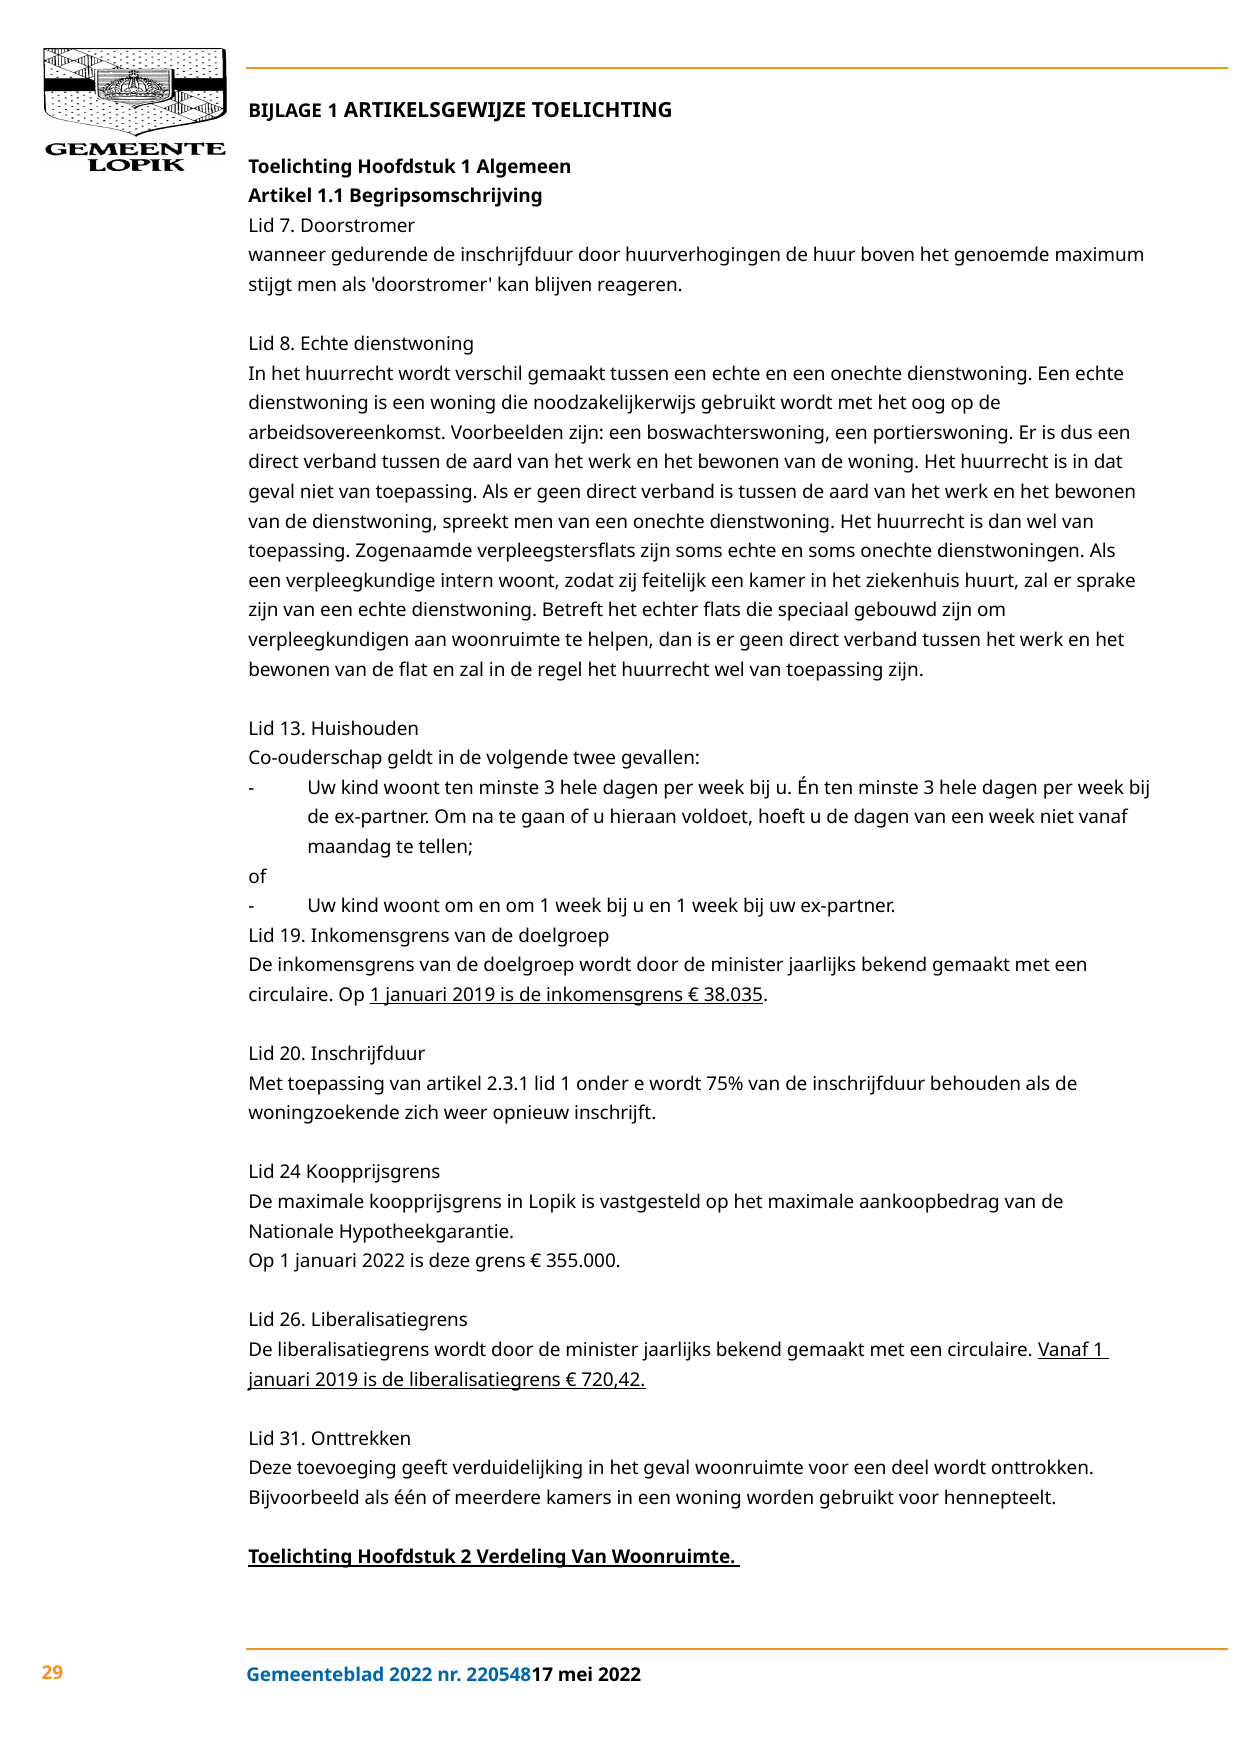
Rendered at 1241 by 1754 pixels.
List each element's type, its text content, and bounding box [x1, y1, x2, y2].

text Lid 24 Koopprijsgrens [248, 1159, 1152, 1184]
text Toelichting Hoofdstuk 1 Algemeen [248, 153, 1152, 179]
text Toelichting Hoofdstuk 2 Verdeling Van Woonruimte. [248, 1543, 1152, 1569]
text Deze toevoeging geeft verduidelijking in het geval woonruimte voor een deel wordt onttrokken. Bijvoorbeeld als één of meerdere kamers in een woning worden gebruikt voor hennepteelt. [248, 1454, 1152, 1510]
text Artikel 1.1 Begripsomschrijving [248, 182, 1152, 208]
text BIJLAGE 1 ARTIKELSGEWIJZE TOELICHTING [248, 95, 1152, 123]
text De liberalisatiegrens wordt door de minister jaarlijks bekend gemaakt met een circulaire. Vanaf 1 januari 2019 is de liberalisatiegrens € 720,42. [248, 1336, 1152, 1392]
text Lid 7. Doorstromer [248, 212, 1152, 238]
text Lid 20. Inschrijfduur [248, 1040, 1152, 1066]
text of [248, 863, 1152, 889]
list Uw kind woont om en om 1 week bij u en 1 week bij uw ex-partner. [248, 892, 1152, 918]
text Met toepassing van artikel 2.3.1 lid 1 onder e wordt 75% van de inschrijfduur behouden als de woningzoekende zich weer opnieuw inschrijft. [248, 1070, 1152, 1125]
text Lid 13. Huishouden [248, 715, 1152, 741]
text Op 1 januari 2022 is deze grens € 355.000. [248, 1247, 1152, 1273]
text De inkomensgrens van de doelgroep wordt door de minister jaarlijks bekend gemaakt met een circulaire. Op 1 januari 2019 is de inkomensgrens € 38.035. [248, 952, 1152, 1007]
text De maximale koopprijsgrens in Lopik is vastgesteld op het maximale aankoopbedrag van de Nationale Hypotheekgarantie. [248, 1188, 1152, 1244]
text Lid 8. Echte dienstwoning [248, 330, 1152, 356]
text Lid 31. Onttrekken [248, 1425, 1152, 1451]
text Lid 26. Liberalisatiegrens [248, 1307, 1152, 1332]
text wanneer gedurende de inschrijfduur door huurverhogingen de huur boven het genoemde maximum stijgt men als 'doorstromer' kan blijven reageren. [248, 242, 1152, 297]
text Lid 19. Inkomensgrens van de doelgroep [248, 922, 1152, 948]
text In het huurrecht wordt verschil gemaakt tussen een echte en een onechte dienstwoning. Een echte dienstwoning is een woning die noodzakelijkerwijs gebruikt wordt met het oog op de arbeidsovereenkomst. Voorbeelden zijn: een boswachterswoning, een portierswoning. Er is dus een direct verband tussen de aard van het werk en het bewonen van de woning. Het huurrecht is in dat geval niet van toepassing. Als er geen direct verband is tussen de aard van het werk en het bewonen van de dienstwoning, spreekt men van een onechte dienstwoning. Het huurrecht is dan wel van toepassing. Zogenaamde verpleegstersflats zijn soms echte en soms onechte dienstwoningen. Als een verpleegkundige intern woont, zodat zij feitelijk een kamer in het ziekenhuis huurt, zal er sprake zijn van een echte dienstwoning. Betreft het echter flats die speciaal gebouwd zijn om verpleegkundigen aan woonruimte te helpen, dan is er geen direct verband tussen het werk en het bewonen van de flat en zal in de regel het huurrecht wel van toepassing zijn. [248, 360, 1152, 682]
picture [41, 47, 231, 172]
list Uw kind woont ten minste 3 hele dagen per week bij u. Én ten minste 3 hele dagen per week bij de ex-partner. Om na te gaan of u hieraan voldoet, hoeft u de dagen van een week niet vanaf maandag te tellen; [248, 774, 1152, 859]
text Co-ouderschap geldt in de volgende twee gevallen: [248, 744, 1152, 770]
